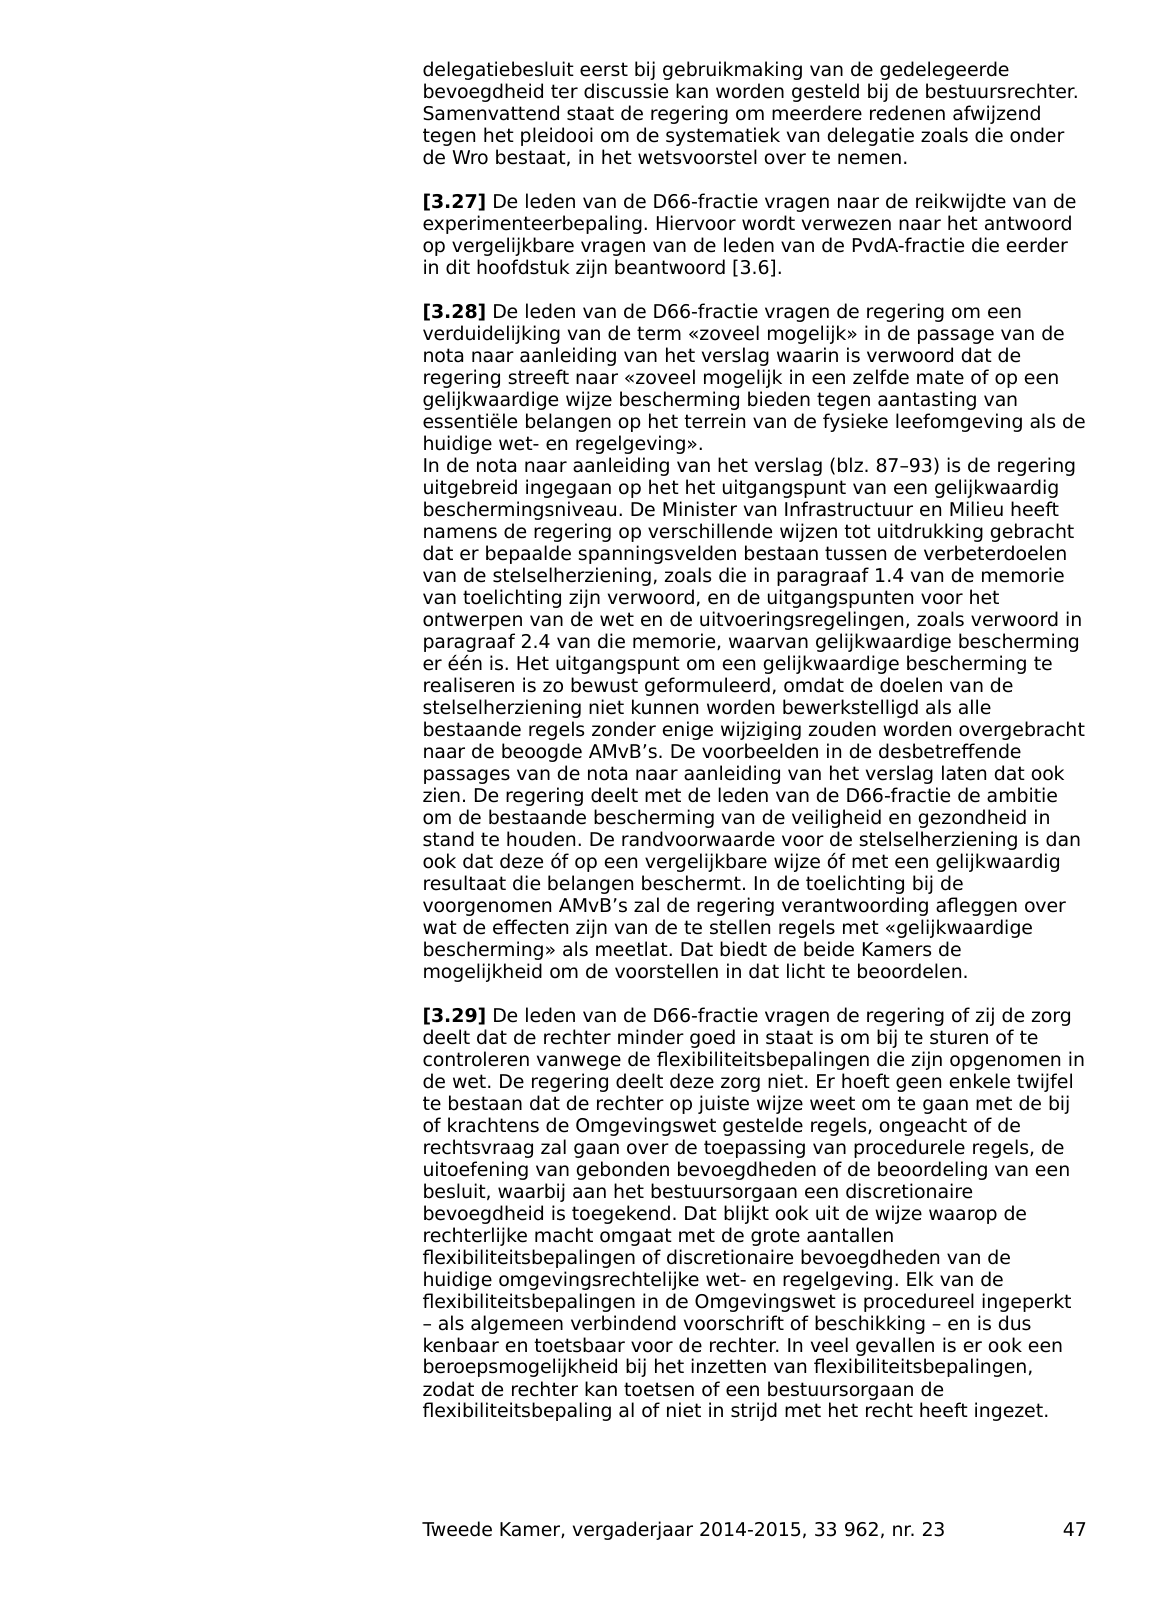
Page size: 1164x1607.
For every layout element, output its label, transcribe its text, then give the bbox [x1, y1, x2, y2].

text [3.27] De leden van de D66-fractie vragen naar de reikwijdte van de experimenteerbepaling. Hiervoor wordt verwezen naar het antwoord op vergelijkbare vragen van de leden van de PvdA-fractie die eerder in dit hoofdstuk zijn beantwoord [3.6]. [422, 191, 1087, 279]
text [3.28] De leden van de D66-fractie vragen de regering om een verduidelijking van de term «zoveel mogelijk» in de passage van de nota naar aanleiding van het verslag waarin is verwoord dat de regering streeft naar «zoveel mogelijk in een zelfde mate of op een gelijkwaardige wijze bescherming bieden tegen aantasting van essentiële belangen op het terrein van de fysieke leefomgeving als de huidige wet- en regelgeving». [422, 301, 1087, 455]
text [3.29] De leden van de D66-fractie vragen de regering of zij de zorg deelt dat de rechter minder goed in staat is om bij te sturen of te controleren vanwege de flexibiliteitsbepalingen die zijn opgenomen in de wet. De regering deelt deze zorg niet. Er hoeft geen enkele twijfel te bestaan dat de rechter op juiste wijze weet om te gaan met de bij of krachtens de Omgevingswet gestelde regels, ongeacht of de rechtsvraag zal gaan over de toepassing van procedurele regels, de uitoefening van gebonden bevoegdheden of de beoordeling van een besluit, waarbij aan het bestuursorgaan een discretionaire bevoegdheid is toegekend. Dat blijkt ook uit de wijze waarop de rechterlijke macht omgaat met de grote aantallen flexibiliteitsbepalingen of discretionaire bevoegdheden van de huidige omgevingsrechtelijke wet- en regelgeving. Elk van de flexibiliteitsbepalingen in de Omgevingswet is procedureel ingeperkt – als algemeen verbindend voorschrift of beschikking – en is dus kenbaar en toetsbaar voor de rechter. In veel gevallen is er ook een beroepsmogelijkheid bij het inzetten van flexibiliteitsbepalingen, zodat de rechter kan toetsen of een bestuursorgaan de flexibiliteitsbepaling al of niet in strijd met het recht heeft ingezet. [422, 1005, 1087, 1422]
text In de nota naar aanleiding van het verslag (blz. 87–93) is de regering uitgebreid ingegaan op het het uitgangspunt van een gelijkwaardig beschermingsniveau. De Minister van Infrastructuur en Milieu heeft namens de regering op verschillende wijzen tot uitdrukking gebracht dat er bepaalde spanningsvelden bestaan tussen de verbeterdoelen van de stelselherziening, zoals die in paragraaf 1.4 van de memorie van toelichting zijn verwoord, en de uitgangspunten voor het ontwerpen van de wet en de uitvoeringsregelingen, zoals verwoord in paragraaf 2.4 van die memorie, waarvan gelijkwaardige bescherming er één is. Het uitgangspunt om een gelijkwaardige bescherming te realiseren is zo bewust geformuleerd, omdat de doelen van de stelselherziening niet kunnen worden bewerkstelligd als alle bestaande regels zonder enige wijziging zouden worden overgebracht naar de beoogde AMvB’s. De voorbeelden in de desbetreffende passages van de nota naar aanleiding van het verslag laten dat ook zien. De regering deelt met de leden van de D66-fractie de ambitie om de bestaande bescherming van de veiligheid en gezondheid in stand te houden. De randvoorwaarde voor de stelselherziening is dan ook dat deze óf op een vergelijkbare wijze óf met een gelijkwaardig resultaat die belangen beschermt. In de toelichting bij de voorgenomen AMvB’s zal de regering verantwoording afleggen over wat de effecten zijn van de te stellen regels met «gelijkwaardige bescherming» als meetlat. Dat biedt de beide Kamers de mogelijkheid om de voorstellen in dat licht te beoordelen. [422, 455, 1087, 983]
text delegatiebesluit eerst bij gebruikmaking van de gedelegeerde bevoegdheid ter discussie kan worden gesteld bij de bestuursrechter. Samenvattend staat de regering om meerdere redenen afwijzend tegen het pleidooi om de systematiek van delegatie zoals die onder de Wro bestaat, in het wetsvoorstel over te nemen. [422, 59, 1087, 169]
